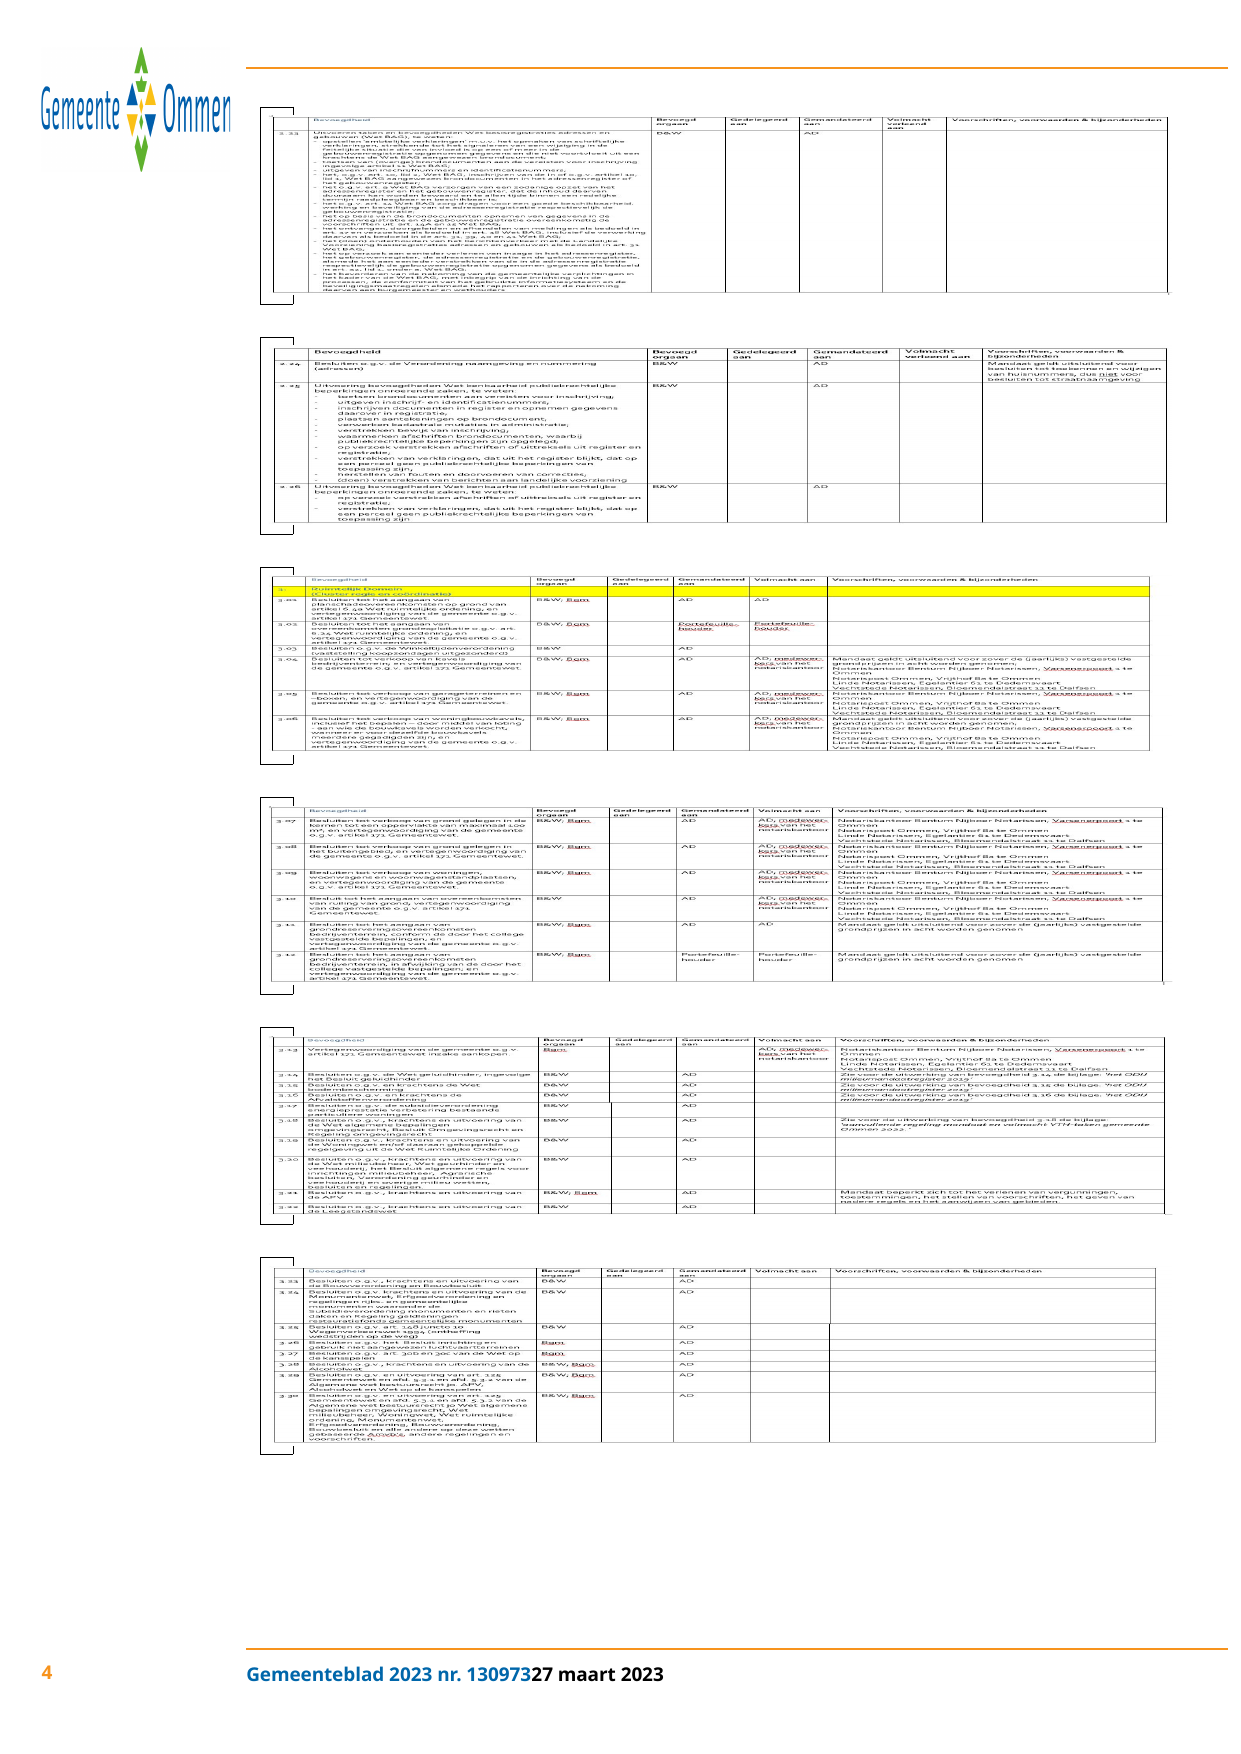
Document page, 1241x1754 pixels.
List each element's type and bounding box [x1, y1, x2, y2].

picture [268, 115, 1173, 295]
picture [268, 806, 1173, 985]
picture [268, 345, 1173, 525]
picture [268, 1266, 1173, 1446]
picture [41, 47, 231, 172]
picture [268, 575, 1173, 755]
picture [268, 1036, 1173, 1215]
